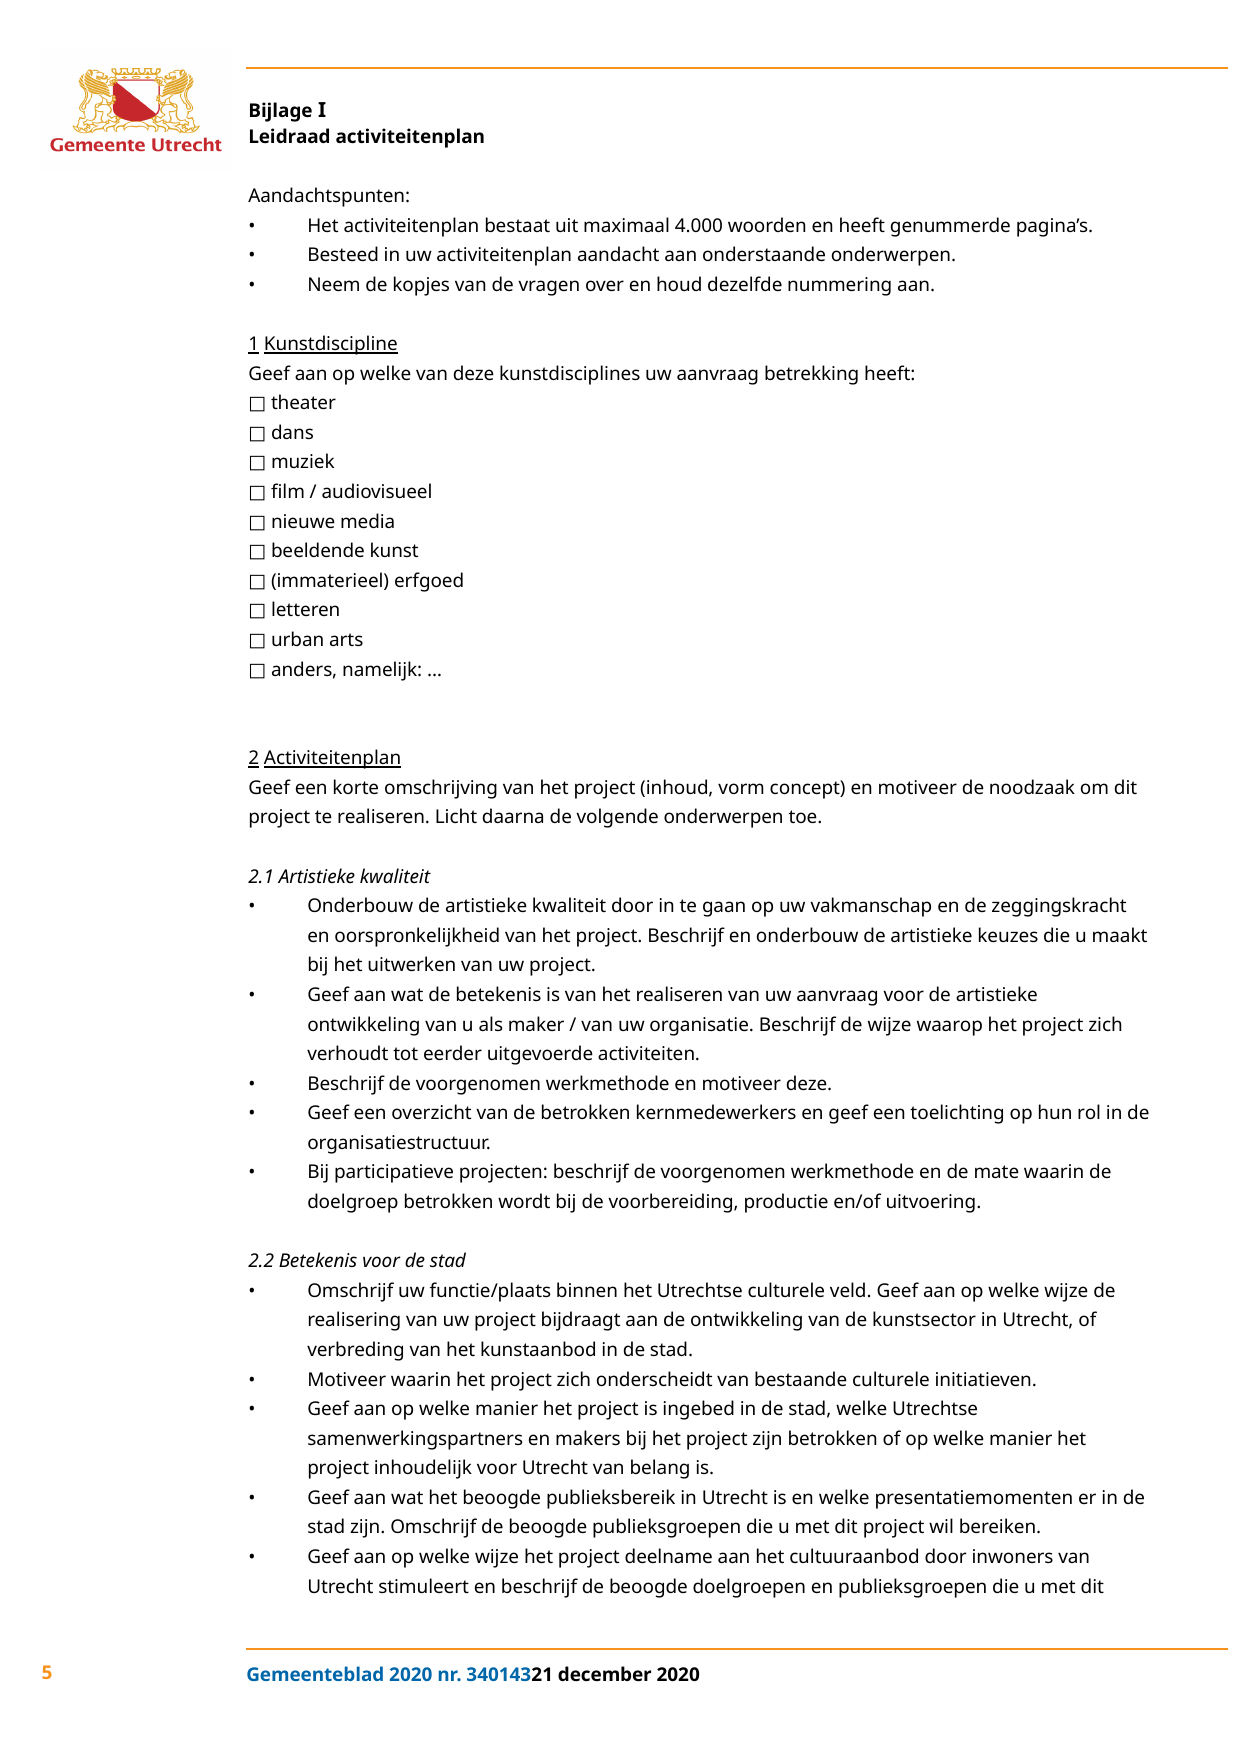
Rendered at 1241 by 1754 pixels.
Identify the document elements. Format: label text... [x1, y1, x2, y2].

text □ anders, namelijk: … [248, 656, 1152, 682]
list Geef aan op welke manier het project is ingebed in de stad, welke Utrechtse samenwerkingspartners en makers bij het project zijn betrokken of op welke manier het project inhoudelijk voor Utrecht van belang is. [248, 1395, 1152, 1480]
text □ urban arts [248, 626, 1152, 652]
text Leidraad activiteitenplan [248, 123, 1152, 149]
text □ muziek [248, 449, 1152, 474]
text Geef aan op welke van deze kunstdisciplines uw aanvraag betrekking heeft: [248, 360, 1152, 386]
list Motiveer waarin het project zich onderscheidt van bestaande culturele initiatieven. [248, 1366, 1152, 1392]
text □ (immaterieel) erfgoed [248, 567, 1152, 593]
text Aandachtspunten: [248, 182, 1152, 208]
list Geef een overzicht van de betrokken kernmedewerkers en geef een toelichting op hun rol in de organisatiestructuur. [248, 1099, 1152, 1155]
list Geef aan wat het beoogde publieksbereik in Utrecht is en welke presentatiemomenten er in de stad zijn. Omschrijf de beoogde publieksgroepen die u met dit project wil bereiken. [248, 1484, 1152, 1539]
list Geef aan op welke wijze het project deelname aan het cultuuraanbod door inwoners van Utrecht stimuleert en beschrijf de beoogde doelgroepen en publieksgroepen die u met dit [248, 1543, 1152, 1599]
list Bij participatieve projecten: beschrijf de voorgenomen werkmethode en de mate waarin de doelgroep betrokken wordt bij de voorbereiding, productie en/of uitvoering. [248, 1159, 1152, 1214]
text □ letteren [248, 597, 1152, 622]
text 2.2 Betekenis voor de stad [248, 1247, 1152, 1273]
list Omschrijf uw functie/plaats binnen het Utrechtse culturele veld. Geef aan op welke wijze de realisering van uw project bijdraagt aan de ontwikkeling van de kunstsector in Utrecht, of verbreding van het kunstaanbod in de stad. [248, 1277, 1152, 1362]
list Beschrijf de voorgenomen werkmethode en motiveer deze. [248, 1070, 1152, 1096]
list Neem de kopjes van de vragen over en houd dezelfde nummering aan. [248, 271, 1152, 297]
text Geef een korte omschrijving van het project (inhoud, vorm concept) en motiveer de noodzaak om dit project te realiseren. Licht daarna de volgende onderwerpen toe. [248, 774, 1152, 829]
text 2.1 Artistieke kwaliteit [248, 863, 1152, 889]
list Geef aan wat de betekenis is van het realiseren van uw aanvraag voor de artistieke ontwikkeling van u als maker / van uw organisatie. Beschrijf de wijze waarop het project zich verhoudt tot eerder uitgevoerde activiteiten. [248, 981, 1152, 1066]
list Onderbouw de artistieke kwaliteit door in te gaan op uw vakmanschap en de zeggingskracht en oorspronkelijkheid van het project. Beschrijf en onderbouw de artistieke keuzes die u maakt bij het uitwerken van uw project. [248, 892, 1152, 977]
list Het activiteitenplan bestaat uit maximaal 4.000 woorden en heeft genummerde pagina’s. [248, 212, 1152, 238]
text □ film / audiovisueel [248, 478, 1152, 504]
list Besteed in uw activiteitenplan aandacht aan onderstaande onderwerpen. [248, 242, 1152, 267]
text □ nieuwe media [248, 508, 1152, 534]
text Bijlage I [248, 95, 1152, 123]
text □ dans [248, 419, 1152, 445]
text 2 Activiteitenplan [248, 744, 1152, 770]
text □ theater [248, 389, 1152, 415]
picture [41, 47, 231, 172]
text 1 Kunstdiscipline [248, 330, 1152, 356]
text □ beeldende kunst [248, 537, 1152, 563]
